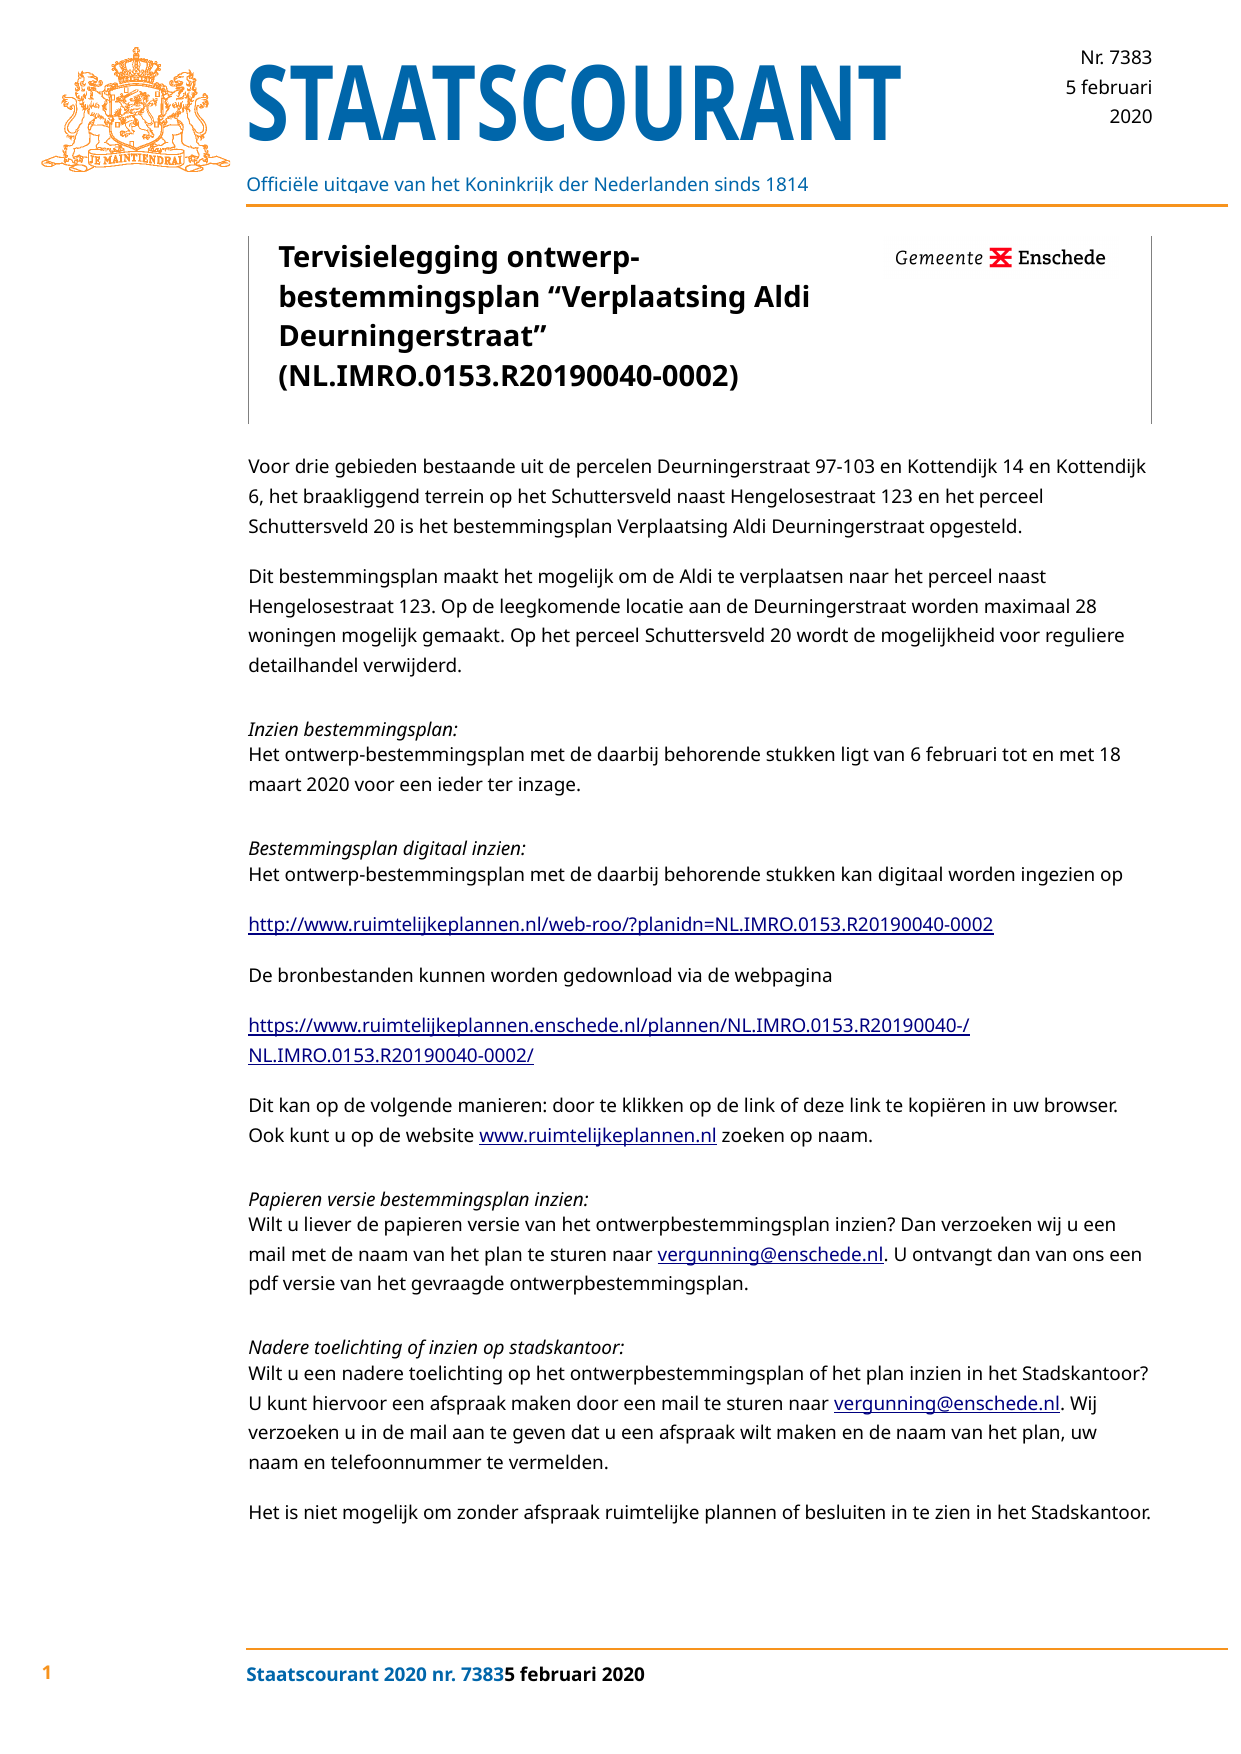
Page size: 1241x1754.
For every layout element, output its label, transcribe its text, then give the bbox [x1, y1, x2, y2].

text Wilt u een nadere toelichting op het ontwerpbestemmingsplan of het plan inzien in het Stadskantoor? U kunt hiervoor een afspraak maken door een mail te sturen naar vergunning@enschede.nl. Wij verzoeken u in de mail aan te geven dat u een afspraak wilt maken en de naam van het plan, uw naam en telefoonnummer te vermelden. [248, 1360, 1152, 1475]
text http://www.ruimtelijkeplannen.nl/web-roo/?planidn=NL.IMRO.0153.R20190040-0002 [248, 911, 1152, 937]
text Het ontwerp-bestemmingsplan met de daarbij behorende stukken kan digitaal worden ingezien op [248, 861, 1152, 887]
text Dit bestemmingsplan maakt het mogelijk om de Aldi te verplaatsen naar het perceel naast Hengelosestraat 123. Op de leegkomende locatie aan de Deurningerstraat worden maximaal 28 woningen mogelijk gemaakt. Op het perceel Schuttersveld 20 wordt de mogelijkheid voor reguliere detailhandel verwijderd. [248, 563, 1152, 678]
text Nadere toelichting of inzien op stadskantoor: [248, 1334, 1152, 1360]
table_header [850, 236, 1151, 424]
text Papieren versie bestemmingsplan inzien: [248, 1186, 1152, 1211]
picture [41, 47, 231, 172]
text https://www.ruimtelijkeplannen.enschede.nl/plannen/NL.IMRO.0153.R20190040-/NL.IMRO.0153.R20190040-0002/ [248, 1012, 1152, 1067]
picture [882, 236, 1119, 279]
text De bronbestanden kunnen worden gedownload via de webpagina [248, 962, 1152, 987]
table_header Tervisielegging ontwerp-bestemmingsplan “Verplaatsing Aldi Deurningerstraat” (NL.IMRO.0153.R20190040-0002) [249, 236, 850, 424]
text Bestemmingsplan digitaal inzien: [248, 835, 1152, 861]
text Het ontwerp-bestemmingsplan met de daarbij behorende stukken ligt van 6 februari tot en met 18 maart 2020 voor een ieder ter inzage. [248, 742, 1152, 797]
text Inzien bestemmingsplan: [248, 716, 1152, 742]
text Het is niet mogelijk om zonder afspraak ruimtelijke plannen of besluiten in te zien in het Stadskantoor. [248, 1499, 1152, 1525]
text Voor drie gebieden bestaande uit de percelen Deurningerstraat 97-103 en Kottendijk 14 en Kottendijk 6, het braakliggend terrein op het Schuttersveld naast Hengelosestraat 123 en het perceel Schuttersveld 20 is het bestemmingsplan Verplaatsing Aldi Deurningerstraat opgesteld. [248, 454, 1152, 538]
text Wilt u liever de papieren versie van het ontwerpbestemmingsplan inzien? Dan verzoeken wij u een mail met de naam van het plan te sturen naar vergunning@enschede.nl. U ontvangt dan van ons een pdf versie van het gevraagde ontwerpbestemmingsplan. [248, 1211, 1152, 1296]
text Dit kan op de volgende manieren: door te klikken op de link of deze link te kopiëren in uw browser. Ook kunt u op de website www.ruimtelijkeplannen.nl zoeken op naam. [248, 1092, 1152, 1147]
